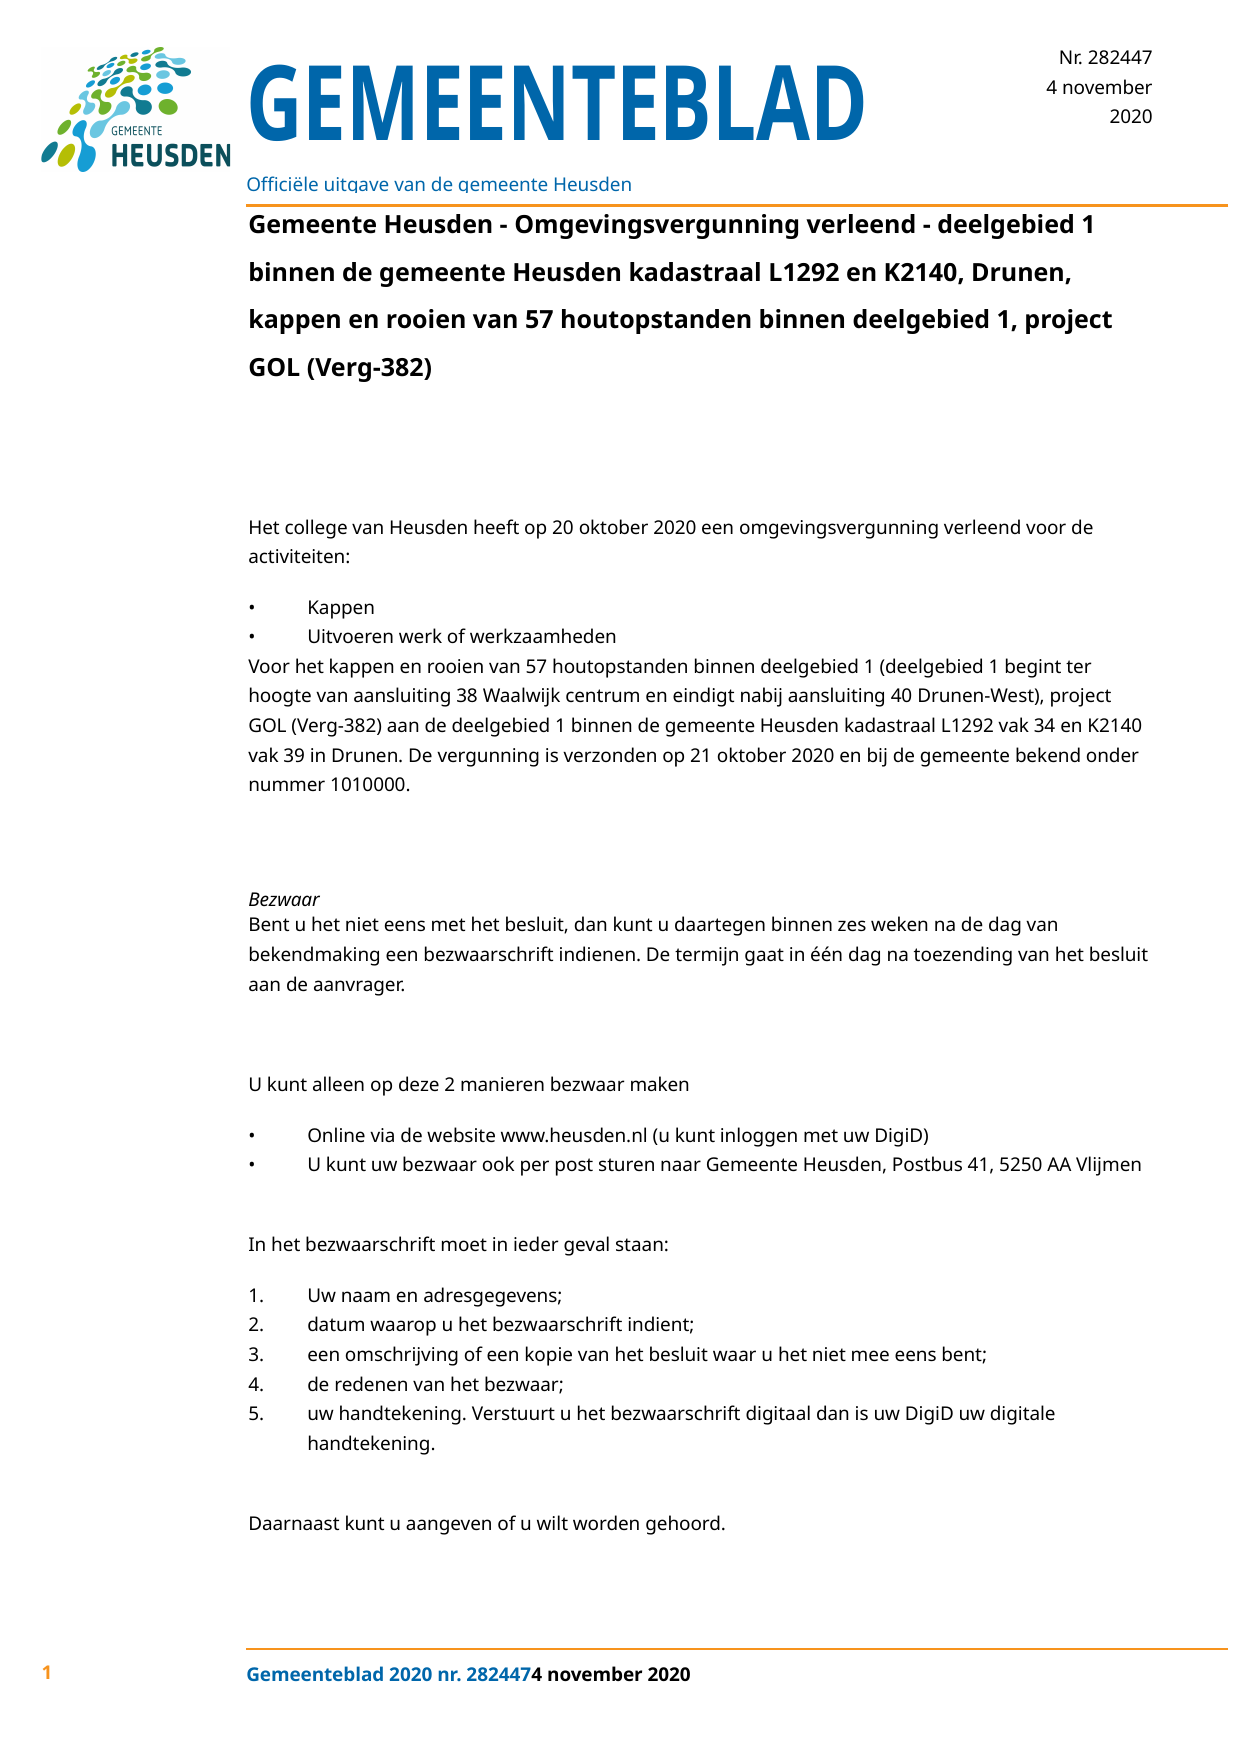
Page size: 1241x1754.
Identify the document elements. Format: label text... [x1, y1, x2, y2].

picture [41, 47, 231, 172]
list datum waarop u het bezwaarschrift indient; [248, 1312, 1152, 1337]
text Voor het kappen en rooien van 57 houtopstanden binnen deelgebied 1 (deelgebied 1 begint ter hoogte van aansluiting 38 Waalwijk centrum en eindigt nabij aansluiting 40 Drunen-West), project GOL (Verg-382) aan de deelgebied 1 binnen de gemeente Heusden kadastraal L1292 vak 34 en K2140 vak 39 in Drunen. De vergunning is verzonden op 21 oktober 2020 en bij de gemeente bekend onder nummer 1010000. [248, 653, 1152, 797]
text Daarnaast kunt u aangeven of u wilt worden gehoord. [248, 1510, 1152, 1536]
list Kappen [248, 594, 1152, 620]
list de redenen van het bezwaar; [248, 1371, 1152, 1396]
list Uw naam en adresgegevens; [248, 1282, 1152, 1308]
text Gemeente Heusden - Omgevingsvergunning verleend - deelgebied 1 binnen de gemeente Heusden kadastraal L1292 en K2140, Drunen, kappen en rooien van 57 houtopstanden binnen deelgebied 1, project GOL (Verg-382) [248, 207, 1152, 384]
text Bezwaar [248, 886, 1152, 912]
list Uitvoeren werk of werkzaamheden [248, 623, 1152, 649]
text Bent u het niet eens met het besluit, dan kunt u daartegen binnen zes weken na de dag van bekendmaking een bezwaarschrift indienen. De termijn gaat in één dag na toezending van het besluit aan de aanvrager. [248, 912, 1152, 996]
text In het bezwaarschrift moet in ieder geval staan: [248, 1232, 1152, 1257]
list U kunt uw bezwaar ook per post sturen naar Gemeente Heusden, Postbus 41, 5250 AA Vlijmen [248, 1152, 1152, 1177]
list uw handtekening. Verstuurt u het bezwaarschrift digitaal dan is uw DigiD uw digitale handtekening. [248, 1400, 1152, 1456]
text Het college van Heusden heeft op 20 oktober 2020 een omgevingsvergunning verleend voor de activiteiten: [248, 514, 1152, 569]
text U kunt alleen op deze 2 manieren bezwaar maken [248, 1072, 1152, 1097]
list een omschrijving of een kopie van het besluit waar u het niet mee eens bent; [248, 1341, 1152, 1367]
list Online via de website www.heusden.nl (u kunt inloggen met uw DigiD) [248, 1122, 1152, 1148]
